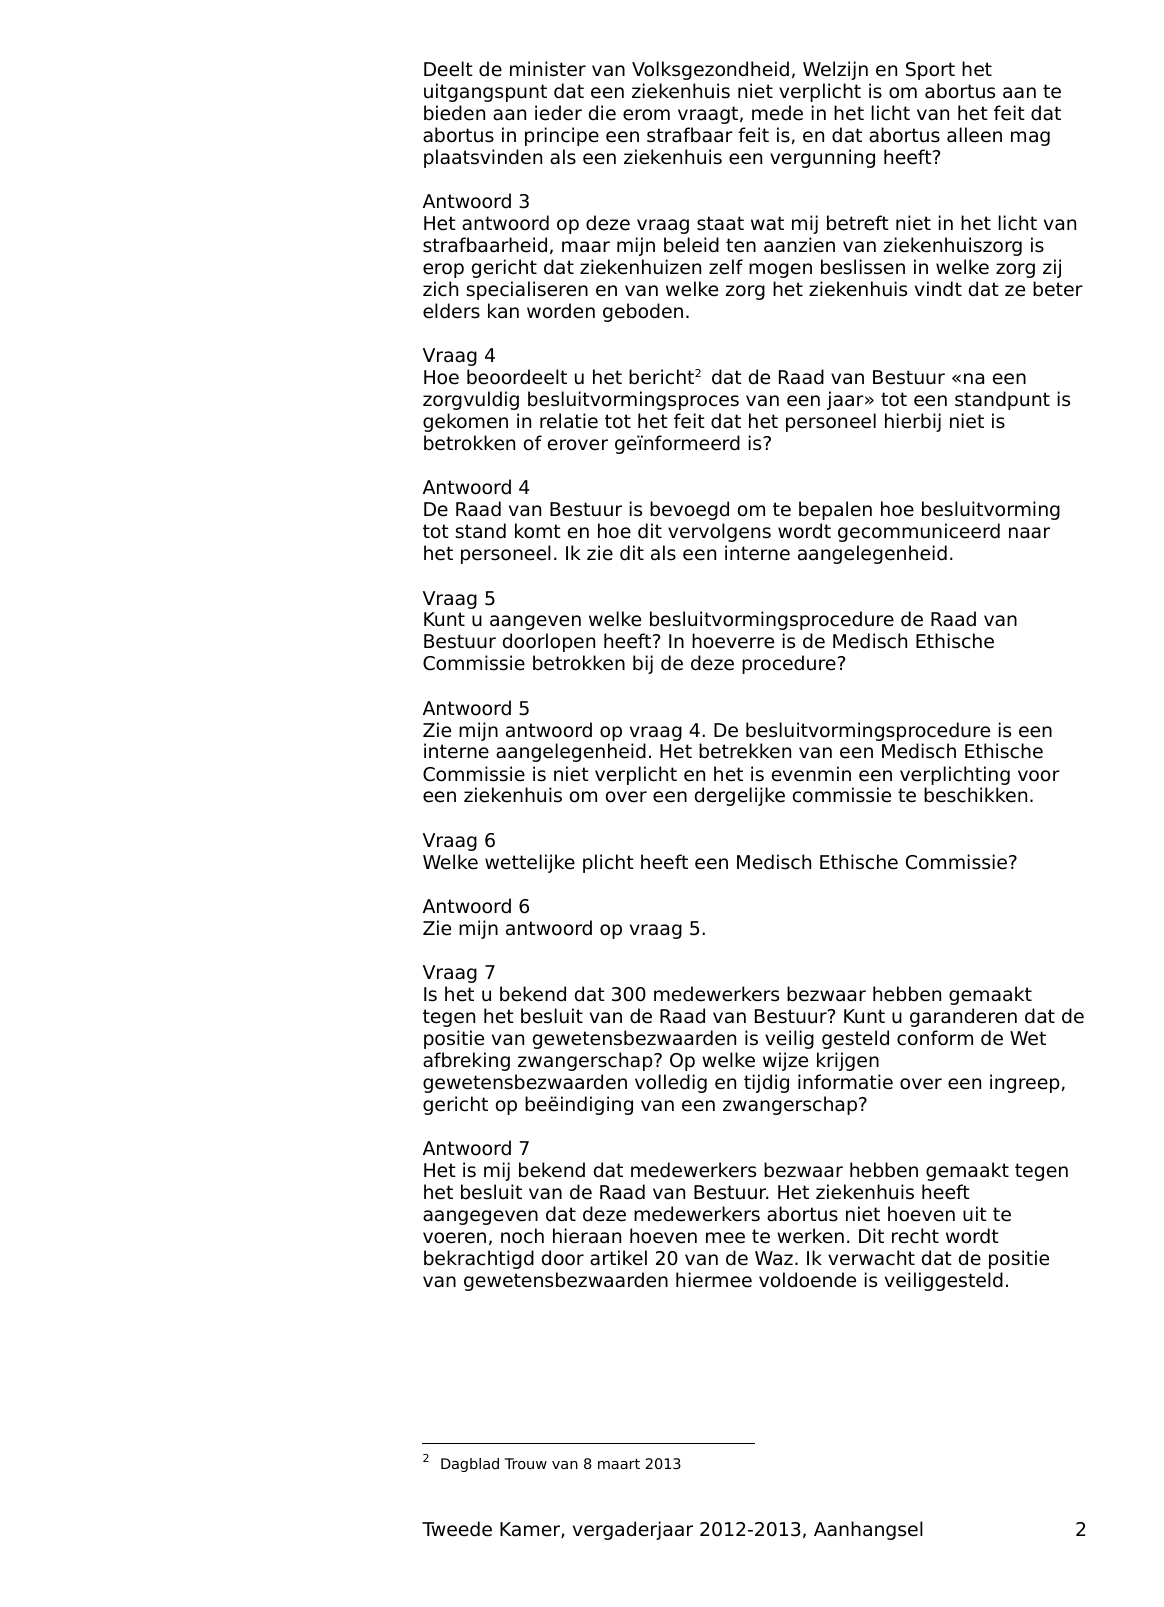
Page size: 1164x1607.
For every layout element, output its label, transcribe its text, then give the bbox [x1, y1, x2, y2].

text Antwoord 7 [422, 1138, 1087, 1160]
text Vraag 4 [422, 345, 1087, 367]
text Vraag 6 [422, 829, 1087, 852]
text Deelt de minister van Volksgezondheid, Welzijn en Sport het uitgangspunt dat een ziekenhuis niet verplicht is om abortus aan te bieden aan ieder die erom vraagt, mede in het licht van het feit dat abortus in principe een strafbaar feit is, en dat abortus alleen mag plaatsvinden als een ziekenhuis een vergunning heeft? [422, 59, 1087, 169]
text Zie mijn antwoord op vraag 4. De besluitvormingsprocedure is een interne aangelegenheid. Het betrekken van een Medisch Ethische Commissie is niet verplicht en het is evenmin een verplichting voor een ziekenhuis om over een dergelijke commissie te beschikken. [422, 719, 1087, 807]
text De Raad van Bestuur is bevoegd om te bepalen hoe besluitvorming tot stand komt en hoe dit vervolgens wordt gecommuniceerd naar het personeel. Ik zie dit als een interne aangelegenheid. [422, 499, 1087, 565]
text Is het u bekend dat 300 medewerkers bezwaar hebben gemaakt tegen het besluit van de Raad van Bestuur? Kunt u garanderen dat de positie van gewetensbezwaarden is veilig gesteld conform de Wet afbreking zwangerschap? Op welke wijze krijgen gewetensbezwaarden volledig en tijdig informatie over een ingreep, gericht op beëindiging van een zwangerschap? [422, 984, 1087, 1116]
text Het is mij bekend dat medewerkers bezwaar hebben gemaakt tegen het besluit van de Raad van Bestuur. Het ziekenhuis heeft aangegeven dat deze medewerkers abortus niet hoeven uit te voeren, noch hieraan hoeven mee te werken. Dit recht wordt bekrachtigd door artikel 20 van de Waz. Ik verwacht dat de positie van gewetensbezwaarden hiermee voldoende is veiliggesteld. [422, 1160, 1087, 1292]
text Kunt u aangeven welke besluitvormingsprocedure de Raad van Bestuur doorlopen heeft? In hoeverre is de Medisch Ethische Commissie betrokken bij de deze procedure? [422, 609, 1087, 675]
text Welke wettelijke plicht heeft een Medisch Ethische Commissie? [422, 852, 1087, 873]
text Dagblad Trouw van 8 maart 2013 [422, 1452, 1087, 1474]
text Vraag 5 [422, 587, 1087, 609]
text Het antwoord op deze vraag staat wat mij betreft niet in het licht van strafbaarheid, maar mijn beleid ten aanzien van ziekenhuiszorg is erop gericht dat ziekenhuizen zelf mogen beslissen in welke zorg zij zich specialiseren en van welke zorg het ziekenhuis vindt dat ze beter elders kan worden geboden. [422, 213, 1087, 323]
text Zie mijn antwoord op vraag 5. [422, 918, 1087, 940]
text Antwoord 4 [422, 477, 1087, 499]
text Antwoord 6 [422, 896, 1087, 918]
text Antwoord 3 [422, 191, 1087, 213]
text Antwoord 5 [422, 697, 1087, 719]
text Vraag 7 [422, 962, 1087, 984]
text Hoe beoordeelt u het bericht dat de Raad van Bestuur «na een zorgvuldig besluitvormingsproces van een jaar» tot een standpunt is gekomen in relatie tot het feit dat het personeel hierbij niet is betrokken of erover geïnformeerd is? [422, 367, 1087, 455]
